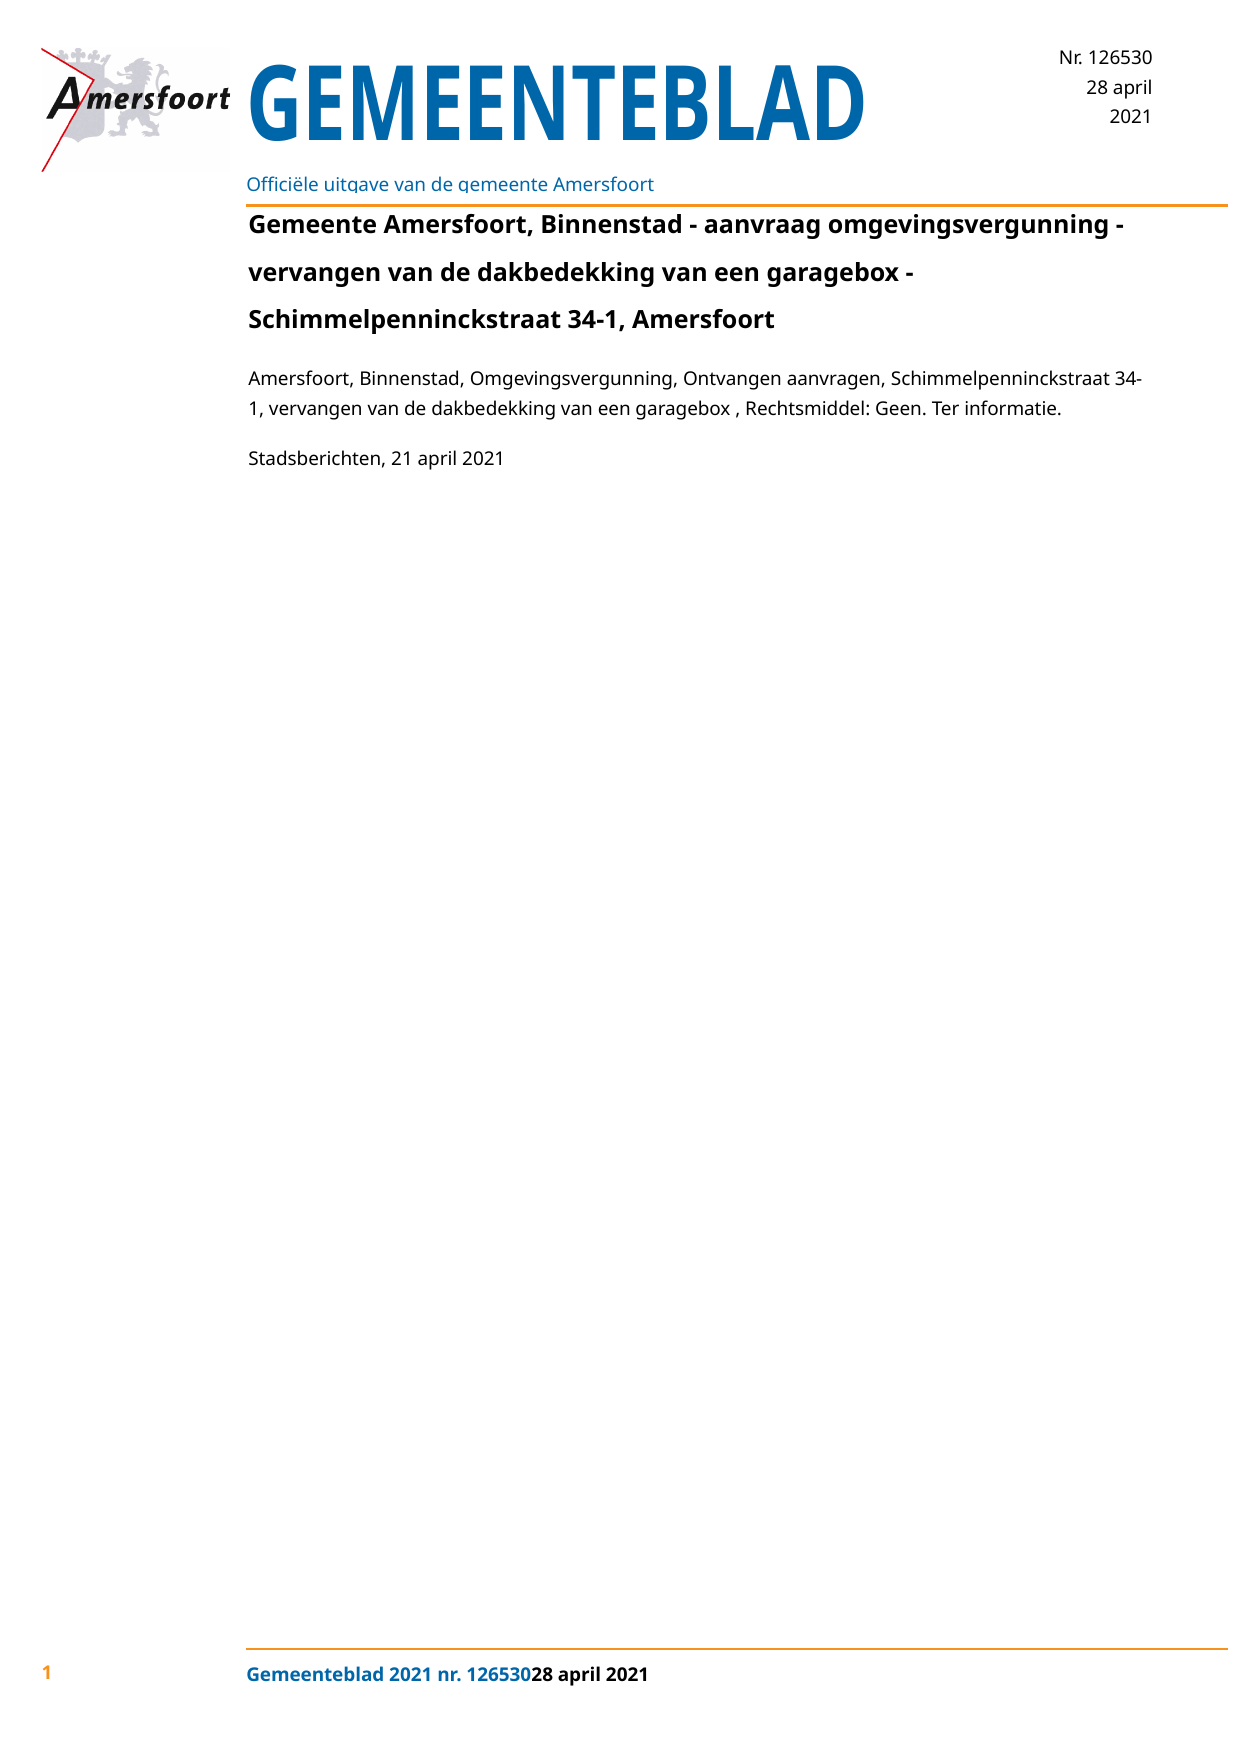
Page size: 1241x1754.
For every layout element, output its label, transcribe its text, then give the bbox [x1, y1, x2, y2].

text Gemeente Amersfoort, Binnenstad - aanvraag omgevingsvergunning - vervangen van de dakbedekking van een garagebox - Schimmelpenninckstraat 34-1, Amersfoort [248, 207, 1152, 336]
text Stadsberichten, 21 april 2021 [248, 446, 1152, 471]
picture [41, 47, 231, 172]
text Amersfoort, Binnenstad, Omgevingsvergunning, Ontvangen aanvragen, Schimmelpenninckstraat 34-1, vervangen van de dakbedekking van een garagebox , Rechtsmiddel: Geen. Ter informatie. [248, 366, 1152, 421]
